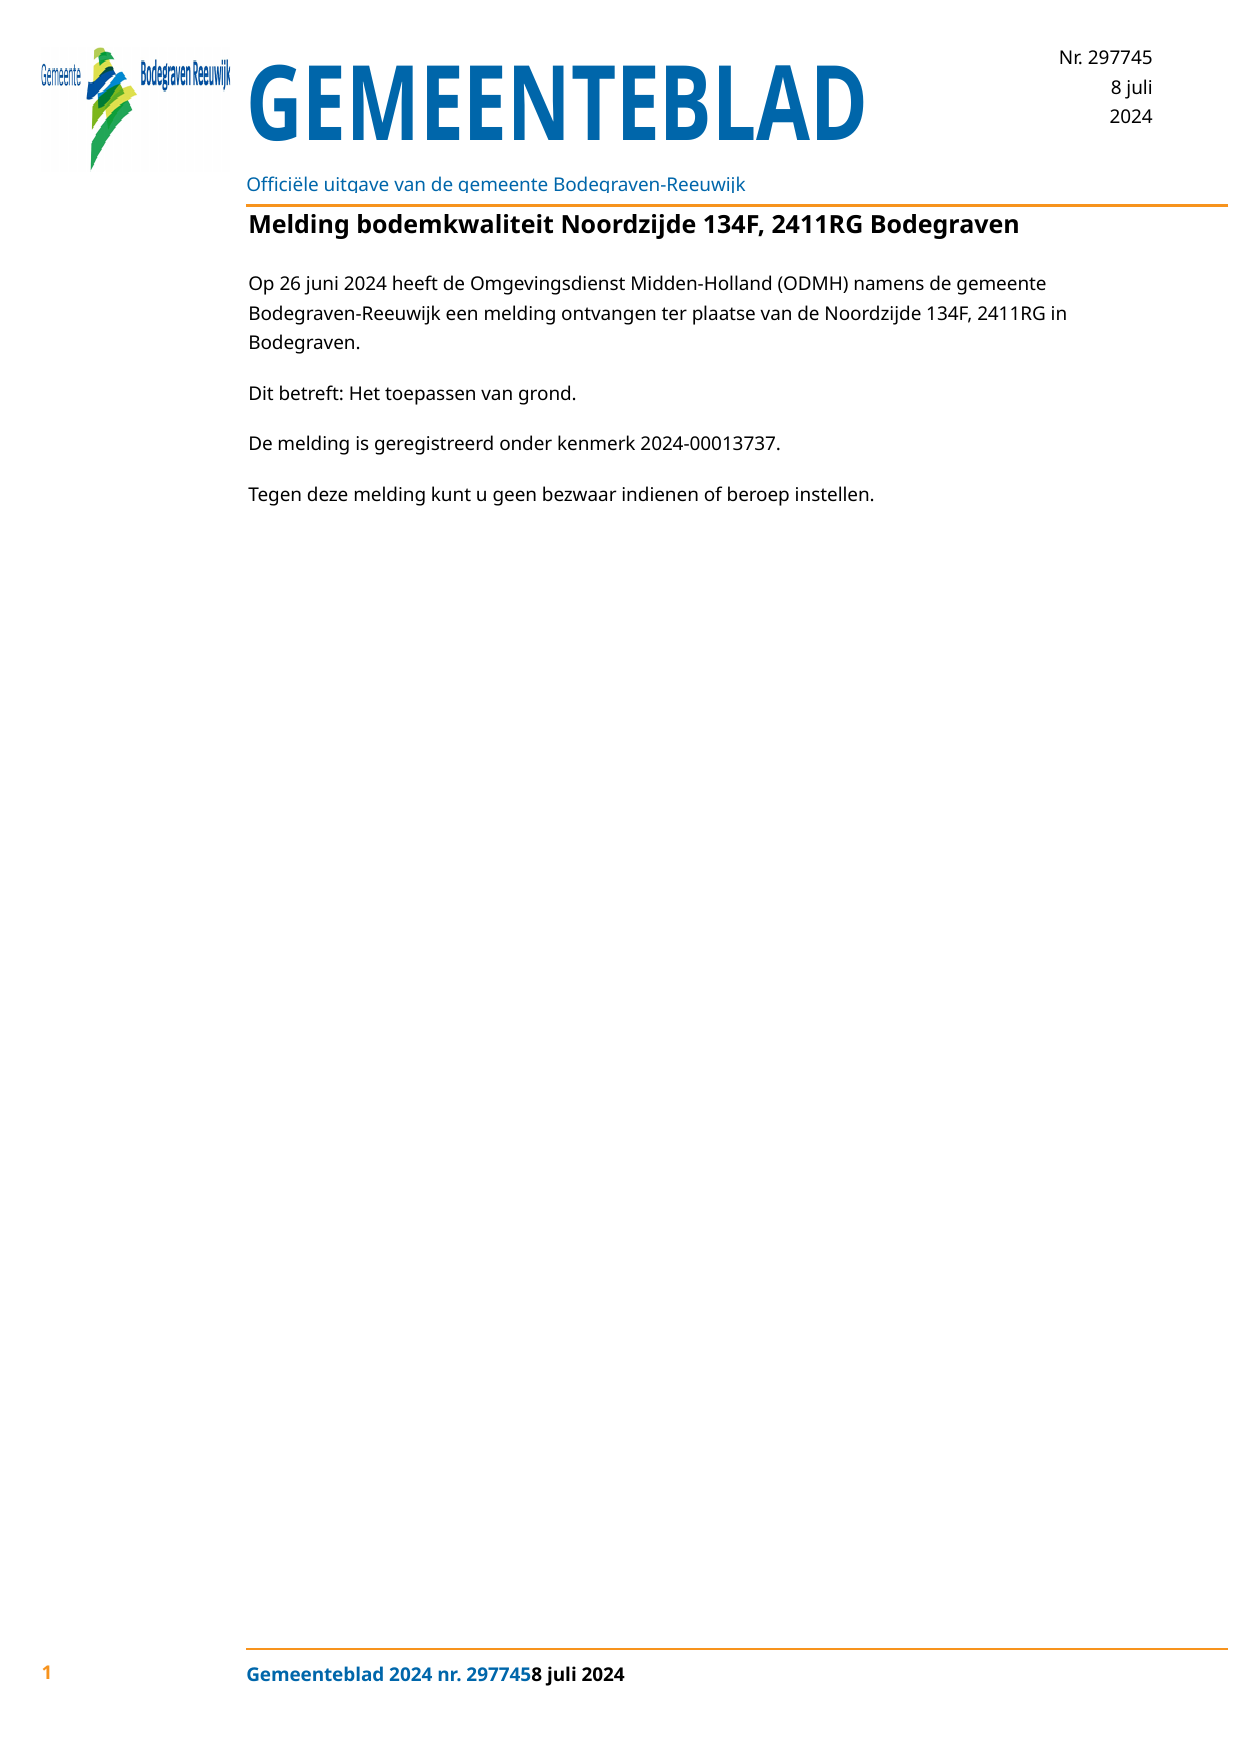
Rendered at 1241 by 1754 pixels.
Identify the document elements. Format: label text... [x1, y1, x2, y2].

picture [41, 47, 231, 172]
text Dit betreft: Het toepassen van grond. [248, 380, 1152, 406]
text Melding bodemkwaliteit Noordzijde 134F, 2411RG Bodegraven [248, 207, 1152, 241]
text De melding is geregistreerd onder kenmerk 2024-00013737. [248, 430, 1152, 456]
text Op 26 juni 2024 heeft de Omgevingsdienst Midden-Holland (ODMH) namens de gemeente Bodegraven-Reeuwijk een melding ontvangen ter plaatse van de Noordzijde 134F, 2411RG in Bodegraven. [248, 270, 1152, 355]
text Tegen deze melding kunt u geen bezwaar indienen of beroep instellen. [248, 481, 1152, 506]
